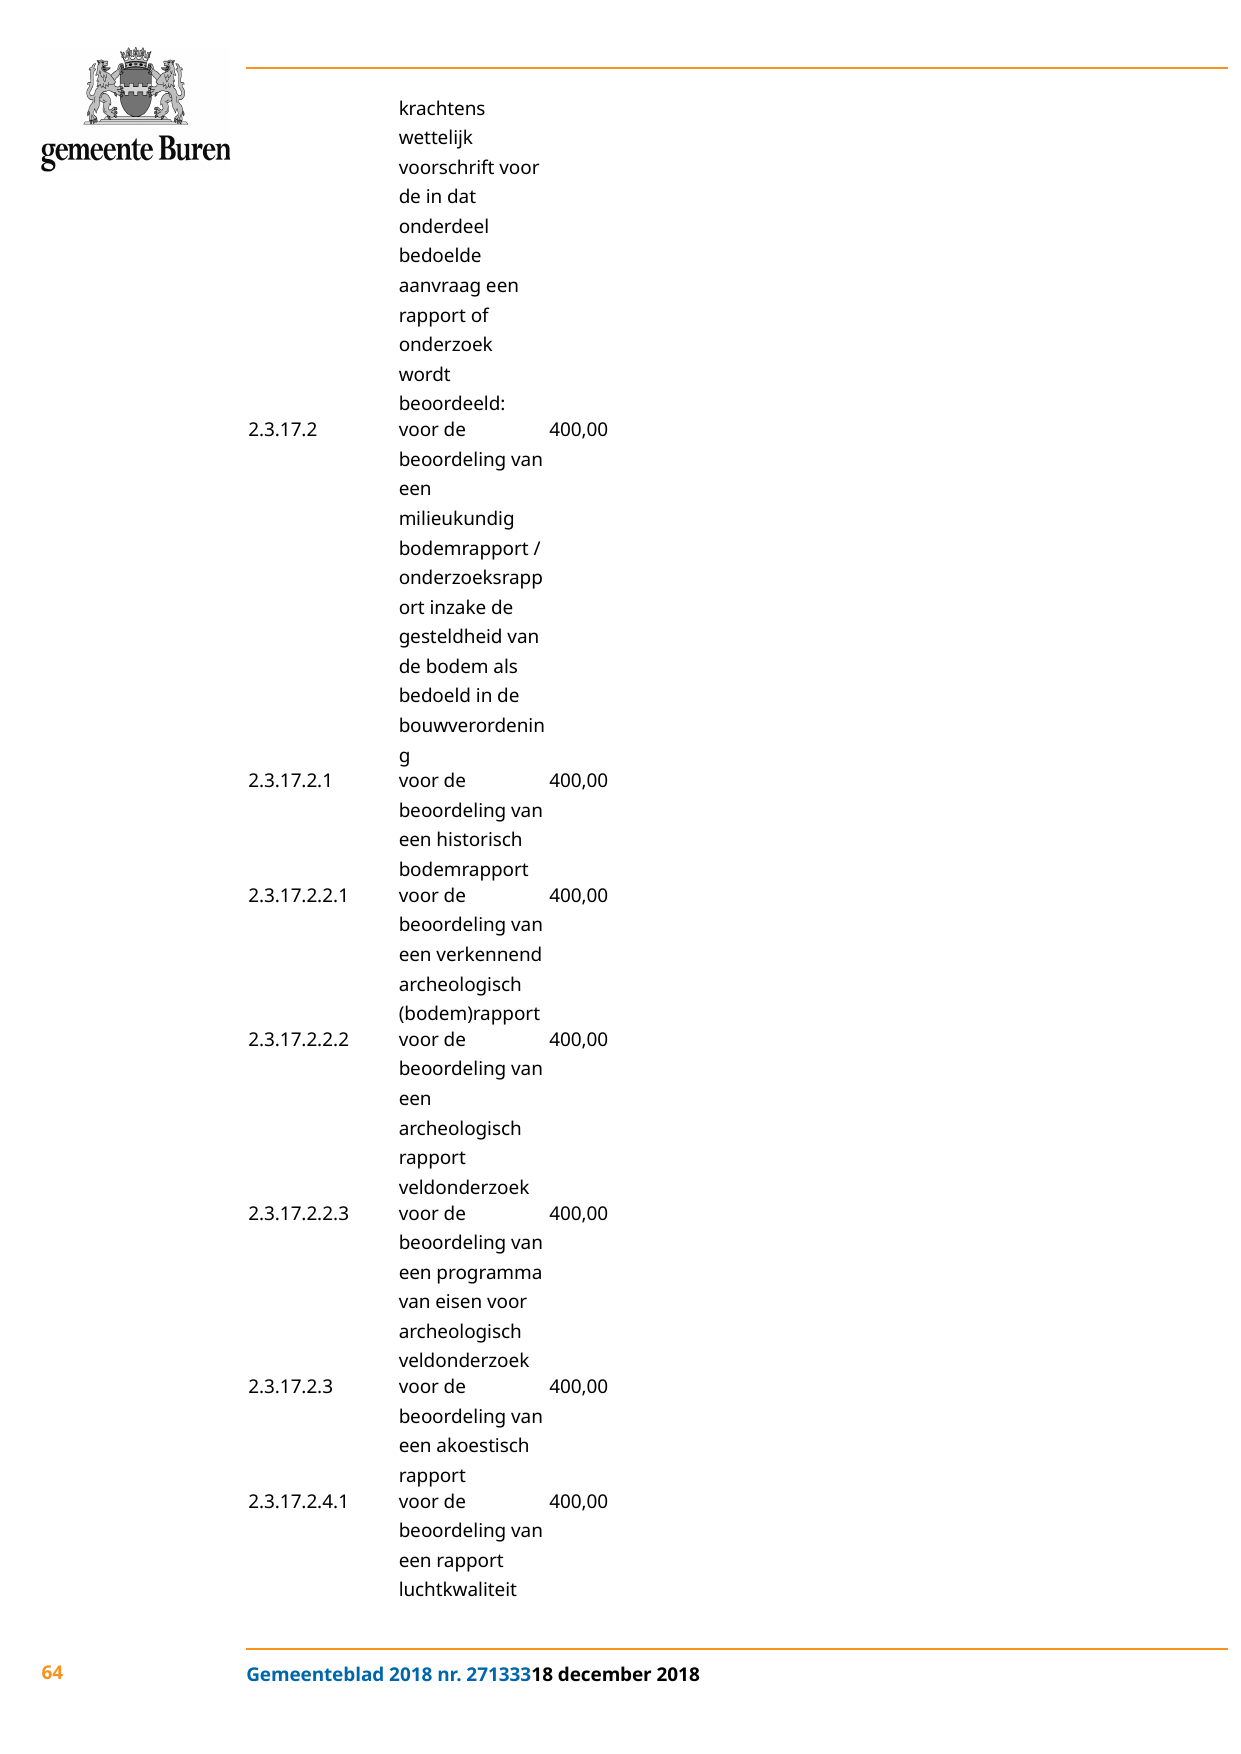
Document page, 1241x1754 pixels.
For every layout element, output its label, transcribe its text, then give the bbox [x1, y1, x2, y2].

table_cell 400,00 [549, 768, 700, 882]
table_cell 400,00 [549, 882, 700, 1026]
table_cell 2.3.17.2.2.3 [248, 1200, 398, 1373]
table_cell voor de beoordeling van een historisch bodemrapport [399, 768, 549, 882]
table_cell voor de beoordeling van een programma van eisen voor archeologisch veldonderzoek [399, 1200, 549, 1373]
table_cell 2.3.17.2.2.1 [248, 882, 398, 1026]
table_cell voor de beoordeling van een verkennend archeologisch (bodem)rapport [399, 882, 549, 1026]
table_cell 2.3.17.2.1 [248, 768, 398, 882]
table_cell 2.3.17.2 [248, 416, 398, 767]
table_cell 2.3.17.2.2.2 [248, 1026, 398, 1200]
table_cell 2.3.17.2.4.1 [248, 1488, 398, 1602]
table_cell 400,00 [549, 1026, 700, 1200]
table_cell voor de beoordeling van een archeologisch rapport veldonderzoek [399, 1026, 549, 1200]
table_cell [549, 95, 700, 416]
table_cell voor de beoordeling van een rapport luchtkwaliteit [399, 1488, 549, 1602]
table_cell 400,00 [549, 1200, 700, 1373]
table_cell krachtens wettelijk voorschrift voor de in dat onderdeel bedoelde aanvraag een rapport of onderzoek wordt beoordeeld: [399, 95, 549, 416]
table_cell 400,00 [549, 1488, 700, 1602]
table_cell [248, 95, 398, 416]
table_cell voor de beoordeling van een milieukundig bodemrapport / onderzoeksrapport inzake de gesteldheid van de bodem als bedoeld in de bouwverordening [399, 416, 549, 767]
picture [41, 47, 231, 172]
table_cell voor de beoordeling van een akoestisch rapport [399, 1373, 549, 1488]
table_cell 400,00 [549, 1373, 700, 1488]
table_cell 400,00 [549, 416, 700, 767]
table_cell 2.3.17.2.3 [248, 1373, 398, 1488]
